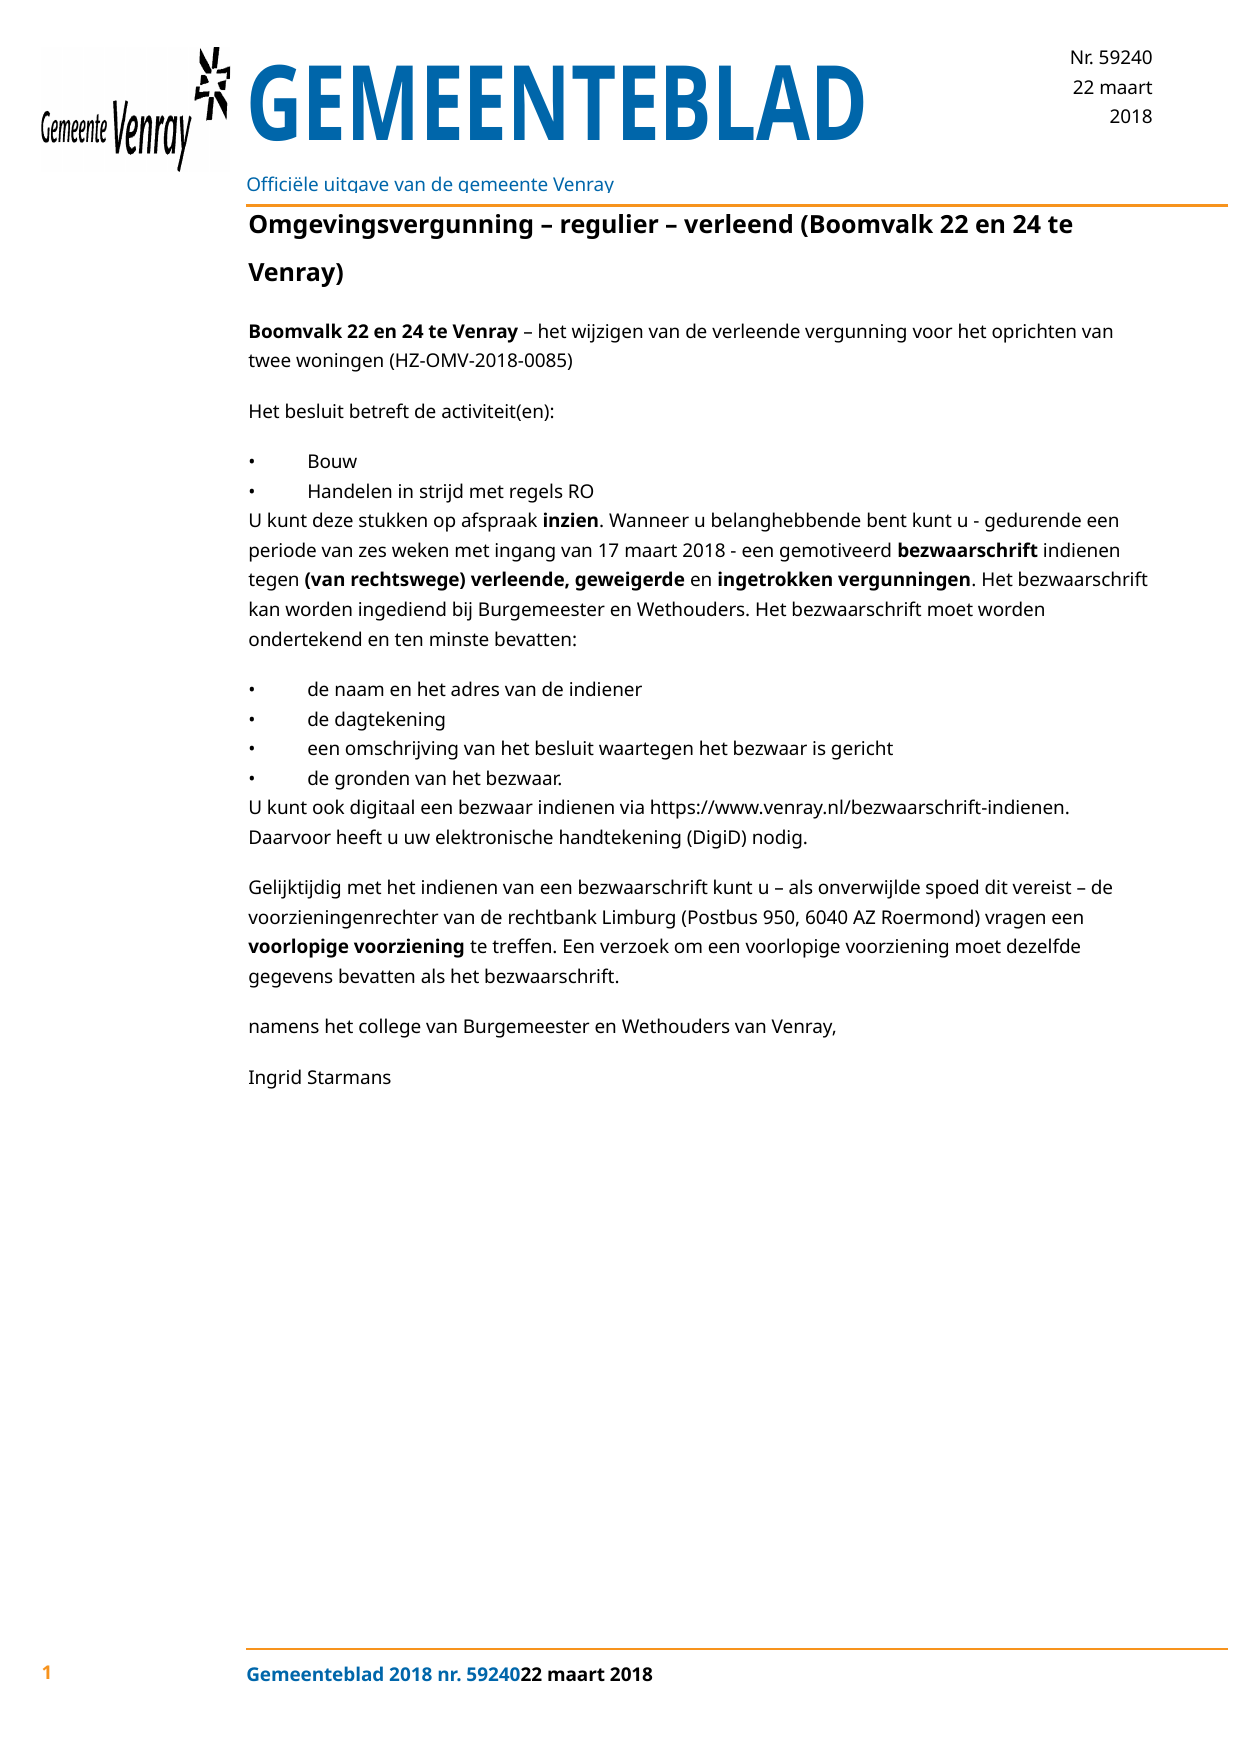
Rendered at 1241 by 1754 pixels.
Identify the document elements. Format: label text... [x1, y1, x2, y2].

picture [41, 47, 231, 172]
text Omgevingsvergunning – regulier – verleend (Boomvalk 22 en 24 te Venray) [248, 207, 1152, 288]
list Handelen in strijd met regels RO [248, 478, 1152, 504]
text Gelijktijdig met het indienen van een bezwaarschrift kunt u – als onverwijlde spoed dit vereist – de voorzieningenrechter van de rechtbank Limburg (Postbus 950, 6040 AZ Roermond) vragen een voorlopige voorziening te treffen. Een verzoek om een voorlopige voorziening moet dezelfde gegevens bevatten als het bezwaarschrift. [248, 874, 1152, 989]
list de dagtekening [248, 706, 1152, 732]
list de naam en het adres van de indiener [248, 676, 1152, 702]
list een omschrijving van het besluit waartegen het bezwaar is gericht [248, 735, 1152, 761]
list de gronden van het bezwaar. [248, 765, 1152, 791]
text Het besluit betreft de activiteit(en): [248, 398, 1152, 424]
text Ingrid Starmans [248, 1064, 1152, 1090]
list Bouw [248, 448, 1152, 474]
text U kunt ook digitaal een bezwaar indienen via https://www.venray.nl/bezwaarschrift-indienen. Daarvoor heeft u uw elektronische handtekening (DigiD) nodig. [248, 794, 1152, 850]
text Boomvalk 22 en 24 te Venray – het wijzigen van de verleende vergunning voor het oprichten van twee woningen (HZ-OMV-2018-0085) [248, 318, 1152, 373]
text U kunt deze stukken op afspraak inzien. Wanneer u belanghebbende bent kunt u - gedurende een periode van zes weken met ingang van 17 maart 2018 - een gemotiveerd bezwaarschrift indienen tegen (van rechtswege) verleende, geweigerde en ingetrokken vergunningen. Het bezwaarschrift kan worden ingediend bij Burgemeester en Wethouders. Het bezwaarschrift moet worden ondertekend en ten minste bevatten: [248, 507, 1152, 652]
text namens het college van Burgemeester en Wethouders van Venray, [248, 1014, 1152, 1039]
